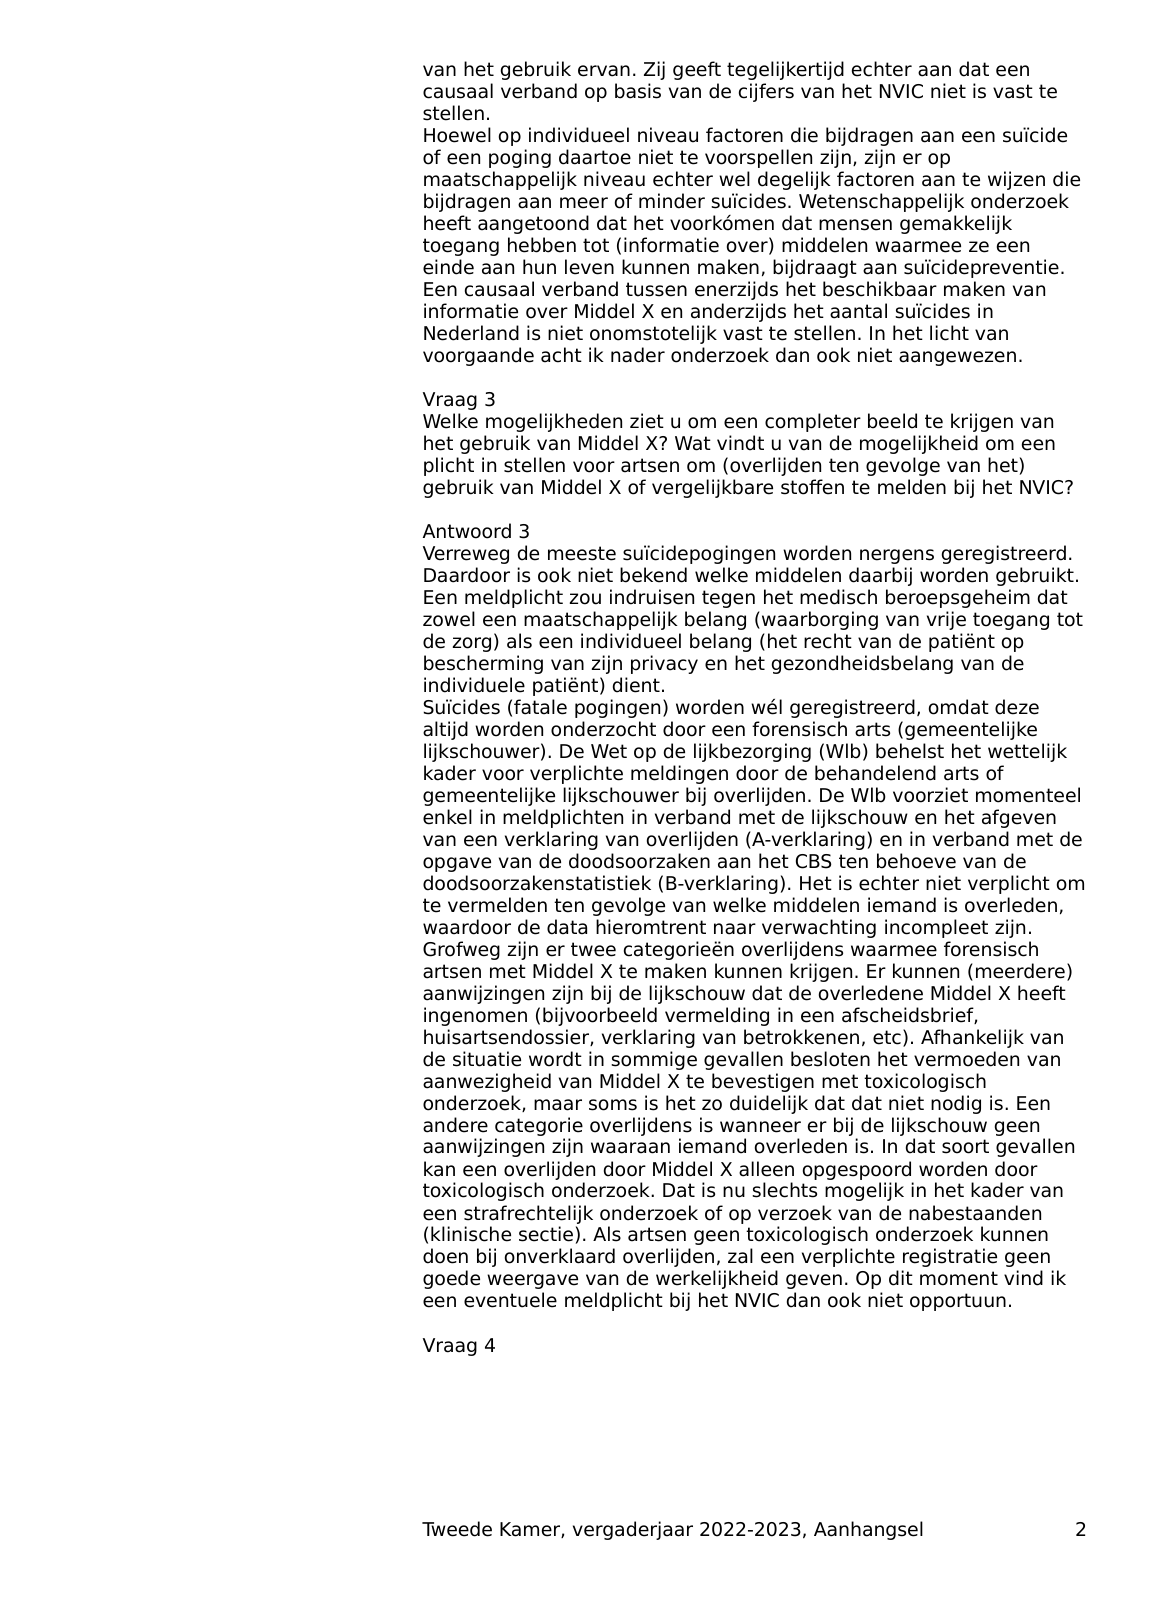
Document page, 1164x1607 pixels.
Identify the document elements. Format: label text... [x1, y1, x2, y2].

text Hoewel op individueel niveau factoren die bijdragen aan een suïcide of een poging daartoe niet te voorspellen zijn, zijn er op maatschappelijk niveau echter wel degelijk factoren aan te wijzen die bijdragen aan meer of minder suïcides. Wetenschappelijk onderzoek heeft aangetoond dat het voorkómen dat mensen gemakkelijk toegang hebben tot (informatie over) middelen waarmee ze een einde aan hun leven kunnen maken, bijdraagt aan suïcidepreventie. Een causaal verband tussen enerzijds het beschikbaar maken van informatie over Middel X en anderzijds het aantal suïcides in Nederland is niet onomstotelijk vast te stellen. In het licht van voorgaande acht ik nader onderzoek dan ook niet aangewezen. [422, 125, 1087, 367]
text Grofweg zijn er twee categorieën overlijdens waarmee forensisch artsen met Middel X te maken kunnen krijgen. Er kunnen (meerdere) aanwijzingen zijn bij de lijkschouw dat de overledene Middel X heeft ingenomen (bijvoorbeeld vermelding in een afscheidsbrief, huisartsendossier, verklaring van betrokkenen, etc). Afhankelijk van de situatie wordt in sommige gevallen besloten het vermoeden van aanwezigheid van Middel X te bevestigen met toxicologisch onderzoek, maar soms is het zo duidelijk dat dat niet nodig is. Een andere categorie overlijdens is wanneer er bij de lijkschouw geen aanwijzingen zijn waaraan iemand overleden is. In dat soort gevallen kan een overlijden door Middel X alleen opgespoord worden door toxicologisch onderzoek. Dat is nu slechts mogelijk in het kader van een strafrechtelijk onderzoek of op verzoek van de nabestaanden (klinische sectie). Als artsen geen toxicologisch onderzoek kunnen doen bij onverklaard overlijden, zal een verplichte registratie geen goede weergave van de werkelijkheid geven. Op dit moment vind ik een eventuele meldplicht bij het NVIC dan ook niet opportuun. [422, 939, 1087, 1312]
text Antwoord 3 [422, 521, 1087, 543]
text Welke mogelijkheden ziet u om een completer beeld te krijgen van het gebruik van Middel X? Wat vindt u van de mogelijkheid om een plicht in stellen voor artsen om (overlijden ten gevolge van het) gebruik van Middel X of vergelijkbare stoffen te melden bij het NVIC? [422, 411, 1087, 499]
text Verreweg de meeste suïcidepogingen worden nergens geregistreerd. Daardoor is ook niet bekend welke middelen daarbij worden gebruikt. Een meldplicht zou indruisen tegen het medisch beroepsgeheim dat zowel een maatschappelijk belang (waarborging van vrije toegang tot de zorg) als een individueel belang (het recht van de patiënt op bescherming van zijn privacy en het gezondheidsbelang van de individuele patiënt) dient. [422, 543, 1087, 697]
text Vraag 4 [422, 1334, 1087, 1356]
text Suïcides (fatale pogingen) worden wél geregistreerd, omdat deze altijd worden onderzocht door een forensisch arts (gemeentelijke lijkschouwer). De Wet op de lijkbezorging (Wlb) behelst het wettelijk kader voor verplichte meldingen door de behandelend arts of gemeentelijke lijkschouwer bij overlijden. De Wlb voorziet momenteel enkel in meldplichten in verband met de lijkschouw en het afgeven van een verklaring van overlijden (A-verklaring) en in verband met de opgave van de doodsoorzaken aan het CBS ten behoeve van de doodsoorzakenstatistiek (B-verklaring). Het is echter niet verplicht om te vermelden ten gevolge van welke middelen iemand is overleden, waardoor de data hieromtrent naar verwachting incompleet zijn. [422, 697, 1087, 939]
text van het gebruik ervan. Zij geeft tegelijkertijd echter aan dat een causaal verband op basis van de cijfers van het NVIC niet is vast te stellen. [422, 59, 1087, 125]
text Vraag 3 [422, 389, 1087, 411]
